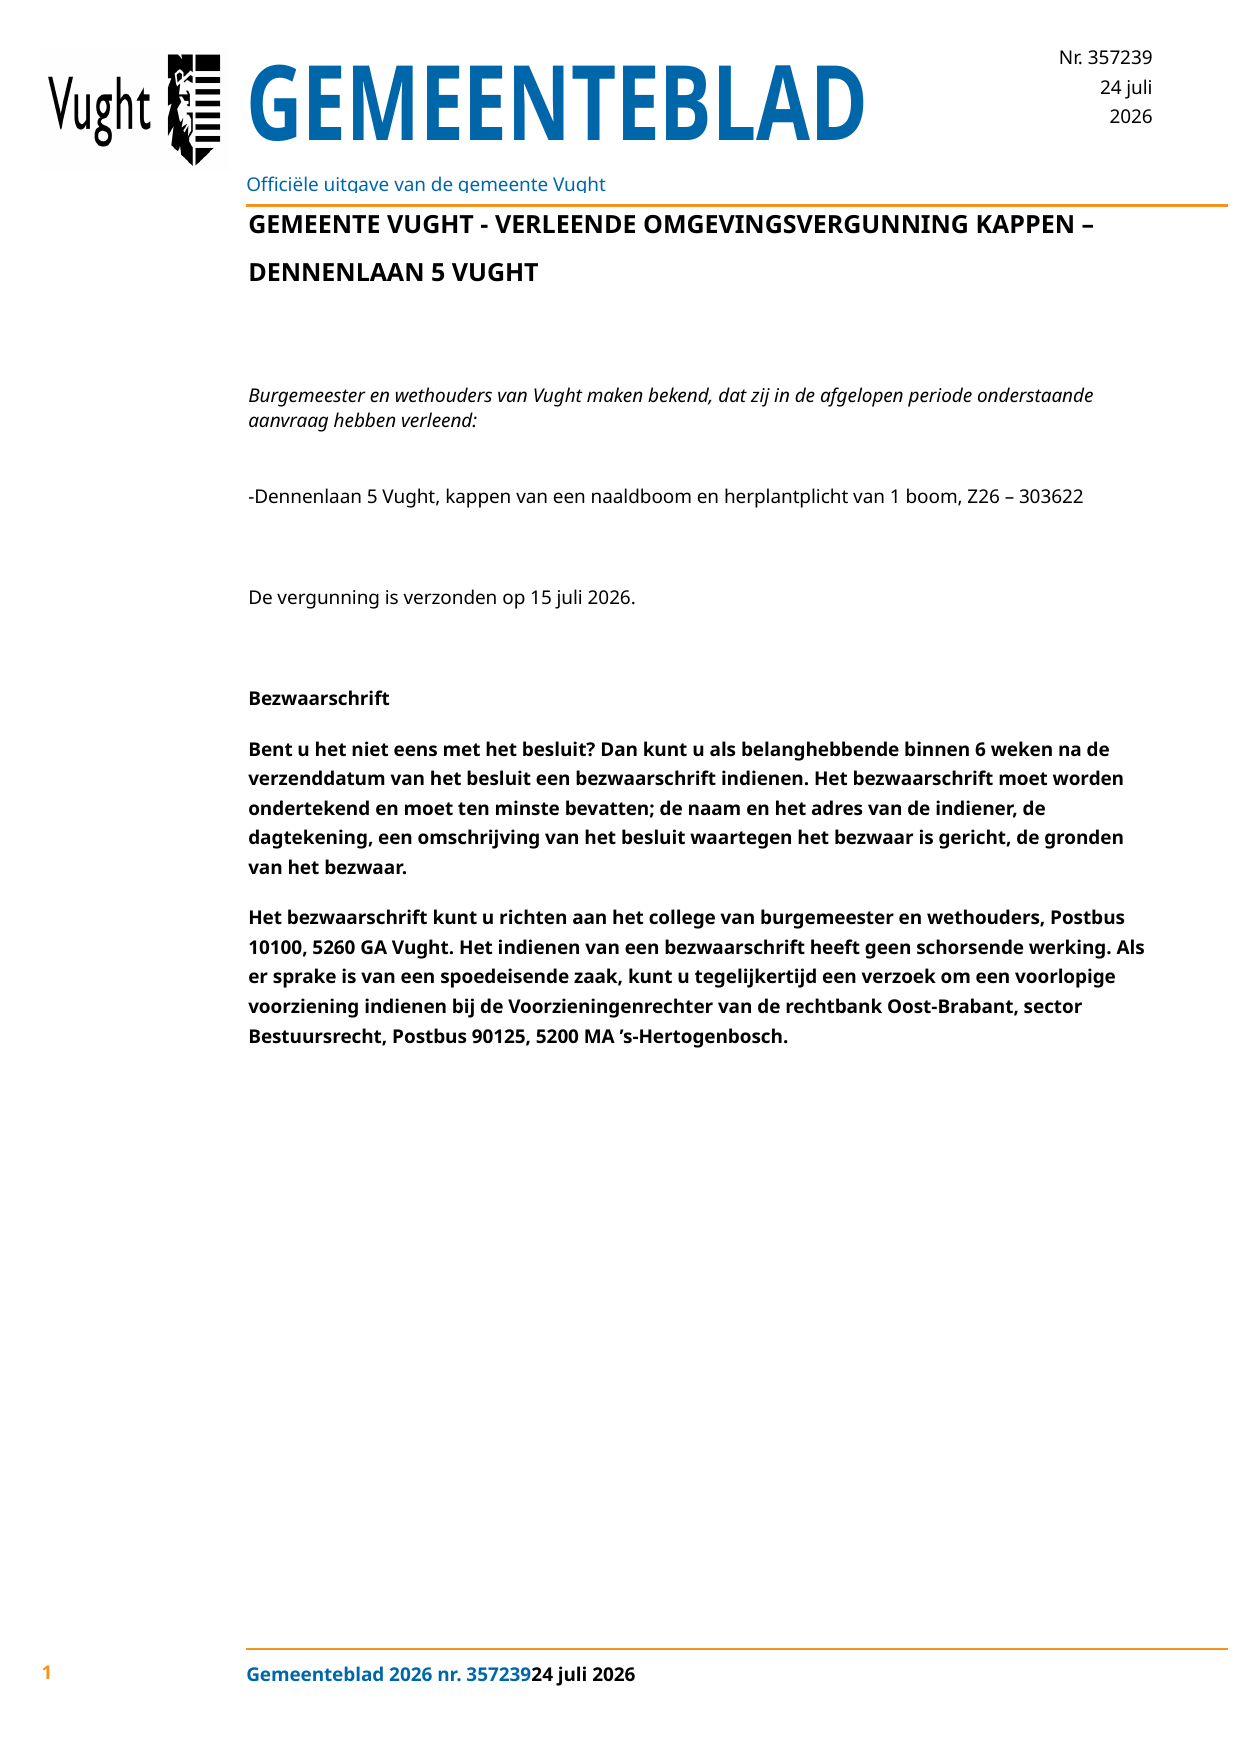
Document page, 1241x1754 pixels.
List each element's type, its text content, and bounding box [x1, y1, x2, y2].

picture [41, 47, 231, 172]
text Het bezwaarschrift kunt u richten aan het college van burgemeester en wethouders, Postbus 10100, 5260 GA Vught. Het indienen van een bezwaarschrift heeft geen schorsende werking. Als er sprake is van een spoedeisende zaak, kunt u tegelijkertijd een verzoek om een voorlopige voorziening indienen bij de Voorzieningenrechter van de rechtbank Oost-Brabant, sector Bestuursrecht, Postbus 90125, 5200 MA ’s-Hertogenbosch. [248, 904, 1152, 1049]
text Bent u het niet eens met het besluit? Dan kunt u als belanghebbende binnen 6 weken na de verzenddatum van het besluit een bezwaarschrift indienen. Het bezwaarschrift moet worden ondertekend en moet ten minste bevatten; de naam en het adres van de indiener, de dagtekening, een omschrijving van het besluit waartegen het bezwaar is gericht, de gronden van het bezwaar. [248, 736, 1152, 880]
text Burgemeester en wethouders van Vught maken bekend, dat zij in de afgelopen periode onderstaande aanvraag hebben verleend: [248, 382, 1152, 433]
text Bezwaarschrift [248, 685, 1152, 711]
text -Dennenlaan 5 Vught, kappen van een naaldboom en herplantplicht van 1 boom, Z26 – 303622 [248, 484, 1152, 509]
text De vergunning is verzonden op 15 juli 2026. [248, 584, 1152, 610]
text GEMEENTE VUGHT - VERLEENDE OMGEVINGSVERGUNNING KAPPEN – DENNENLAAN 5 VUGHT [248, 207, 1152, 288]
